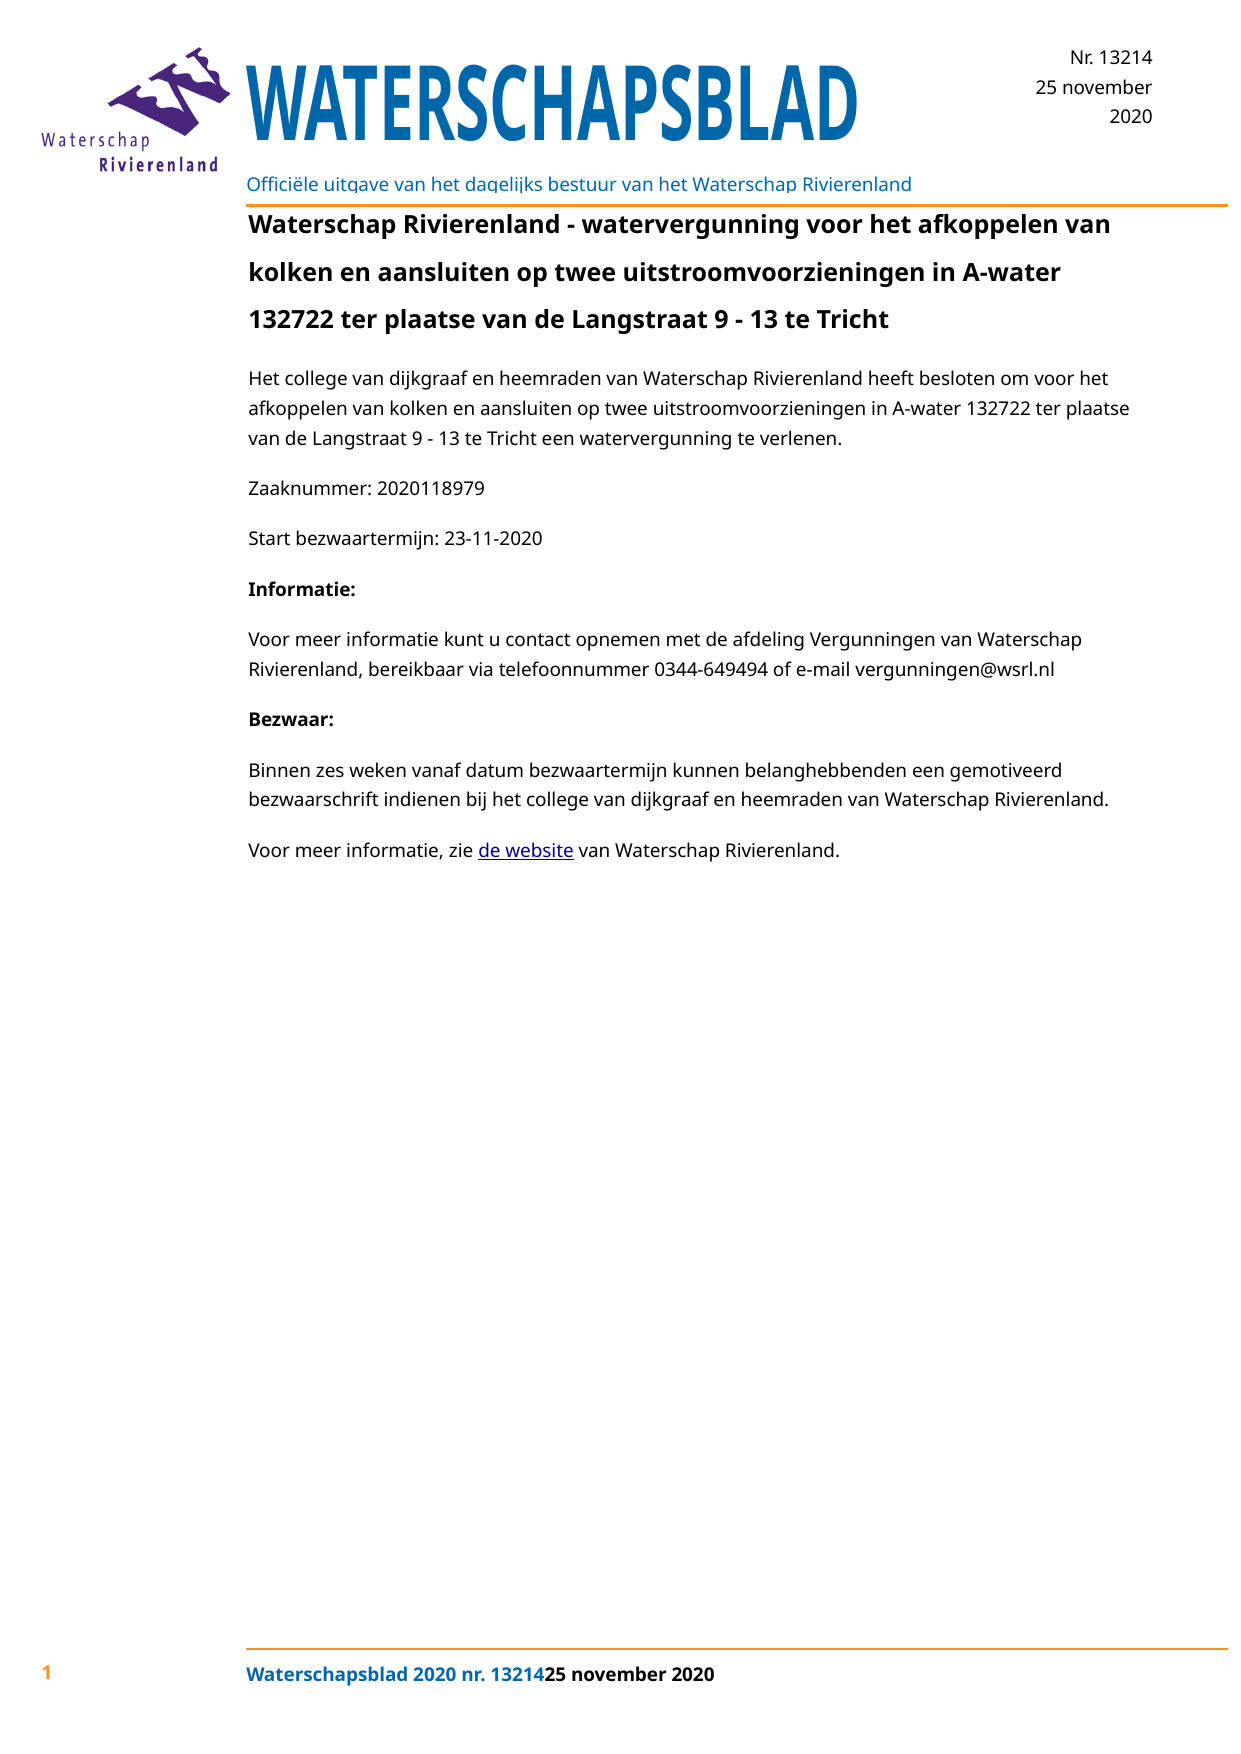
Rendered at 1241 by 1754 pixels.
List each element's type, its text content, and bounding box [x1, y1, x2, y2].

text Voor meer informatie, zie de website van Waterschap Rivierenland. [248, 837, 1152, 862]
text Waterschap Rivierenland - watervergunning voor het afkoppelen van kolken en aansluiten op twee uitstroomvoorzieningen in A-water 132722 ter plaatse van de Langstraat 9 - 13 te Tricht [248, 207, 1152, 336]
picture [41, 47, 231, 172]
text Informatie: [248, 576, 1152, 602]
text Bezwaar: [248, 706, 1152, 732]
text Start bezwaartermijn: 23-11-2020 [248, 526, 1152, 551]
text Binnen zes weken vanaf datum bezwaartermijn kunnen belanghebbenden een gemotiveerd bezwaarschrift indienen bij het college van dijkgraaf en heemraden van Waterschap Rivierenland. [248, 757, 1152, 812]
text Het college van dijkgraaf en heemraden van Waterschap Rivierenland heeft besloten om voor het afkoppelen van kolken en aansluiten op twee uitstroomvoorzieningen in A-water 132722 ter plaatse van de Langstraat 9 - 13 te Tricht een watervergunning te verlenen. [248, 366, 1152, 450]
text Voor meer informatie kunt u contact opnemen met de afdeling Vergunningen van Waterschap Rivierenland, bereikbaar via telefoonnummer 0344-649494 of e-mail vergunningen@wsrl.nl [248, 626, 1152, 682]
text Zaaknummer: 2020118979 [248, 475, 1152, 501]
